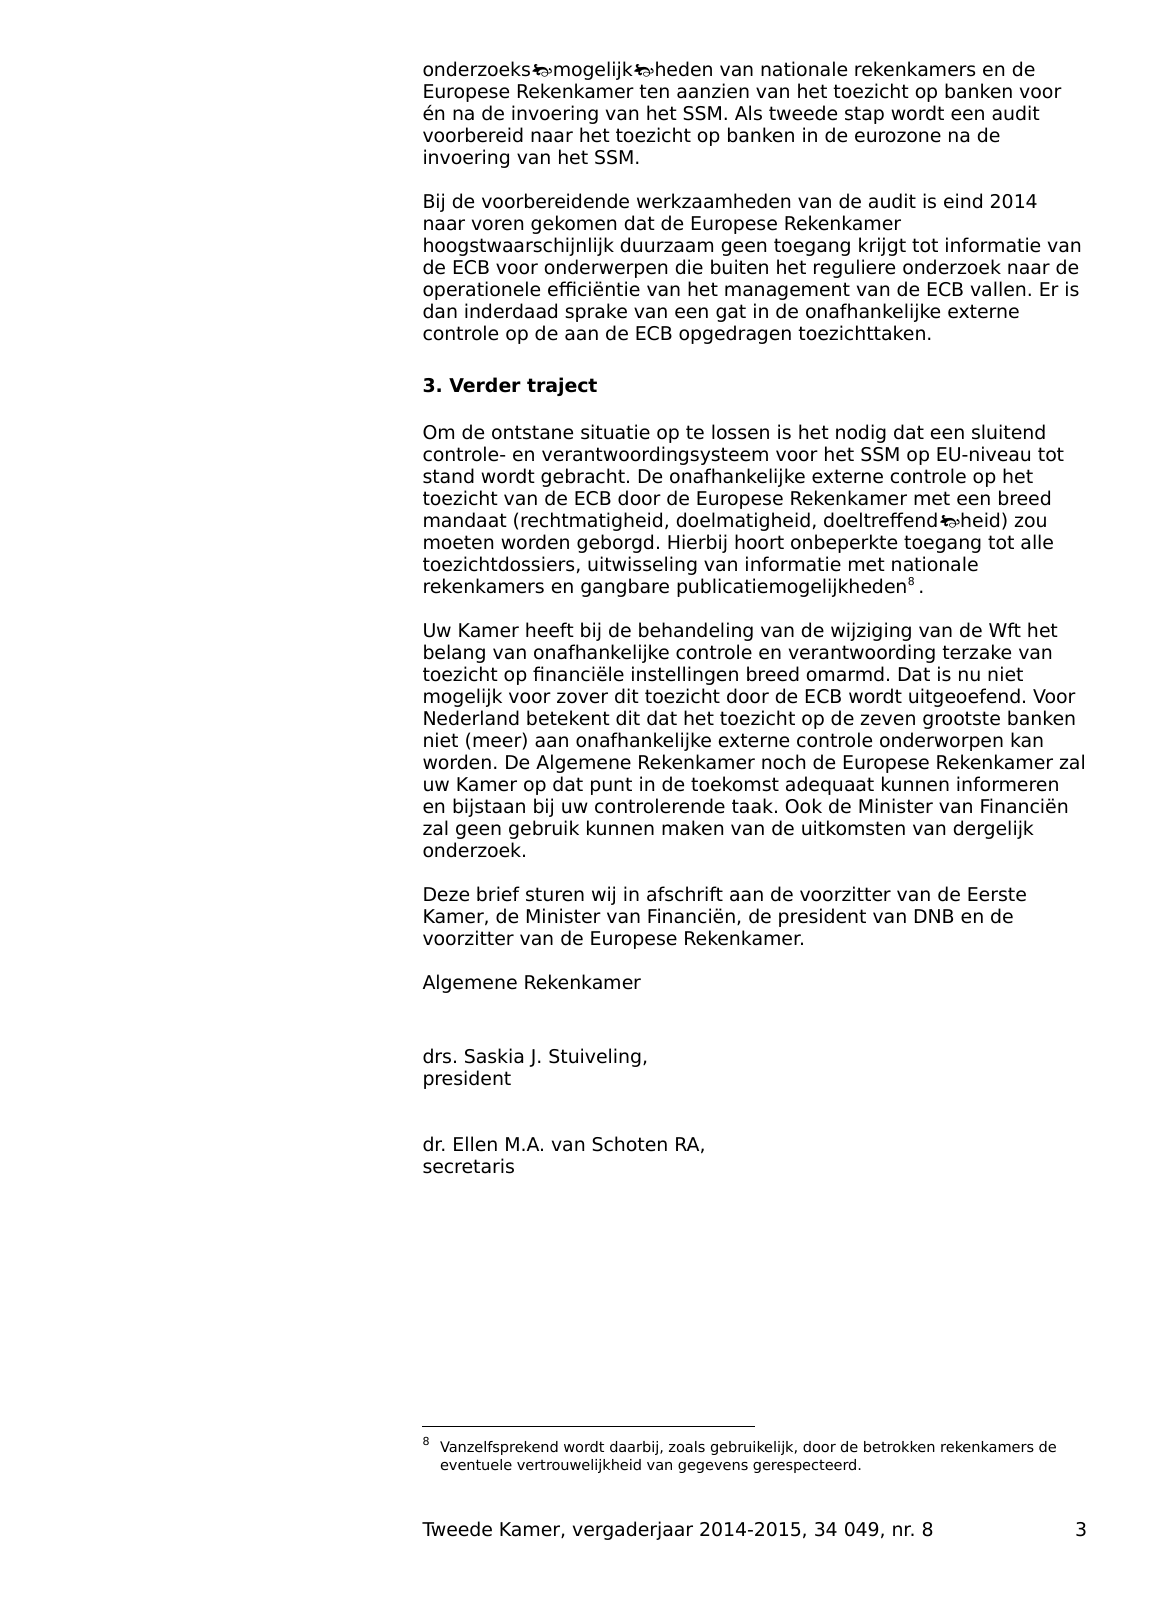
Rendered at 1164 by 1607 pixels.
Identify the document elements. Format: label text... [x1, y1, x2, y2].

text Bij de voorbereidende werkzaamheden van de audit is eind 2014 naar voren gekomen dat de Europese Rekenkamer hoogstwaarschijnlijk duurzaam geen toegang krijgt tot informatie van de ECB voor onderwerpen die buiten het reguliere onderzoek naar de operationele efficiëntie van het management van de ECB vallen. Er is dan inderdaad sprake van een gat in de onafhankelijke externe controle op de aan de ECB opgedragen toezichttaken. [422, 191, 1087, 345]
subtitle 3. Verder traject [422, 375, 1087, 397]
text dr. Ellen M.A. van Schoten RA, secretaris [422, 1112, 1087, 1178]
text Deze brief sturen wij in afschrift aan de voorzitter van de Eerste Kamer, de Minister van Financiën, de president van DNB en de voorzitter van de Europese Rekenkamer. [422, 884, 1087, 950]
text onderzoeksmogelijkheden van nationale rekenkamers en de Europese Rekenkamer ten aanzien van het toezicht op banken voor én na de invoering van het SSM. Als tweede stap wordt een audit voorbereid naar het toezicht op banken in de eurozone na de invoering van het SSM. [422, 59, 1087, 169]
text Algemene Rekenkamer [422, 972, 1087, 994]
text Vanzelfsprekend wordt daarbij, zoals gebruikelijk, door de betrokken rekenkamers de eventuele vertrouwelijkheid van gegevens gerespecteerd. [422, 1435, 1087, 1474]
text Uw Kamer heeft bij de behandeling van de wijziging van de Wft het belang van onafhankelijke controle en verantwoording terzake van toezicht op financiële instellingen breed omarmd. Dat is nu niet mogelijk voor zover dit toezicht door de ECB wordt uitgeoefend. Voor Nederland betekent dit dat het toezicht op de zeven grootste banken niet (meer) aan onafhankelijke externe controle onderworpen kan worden. De Algemene Rekenkamer noch de Europese Rekenkamer zal uw Kamer op dat punt in de toekomst adequaat kunnen informeren en bijstaan bij uw controlerende taak. Ook de Minister van Financiën zal geen gebruik kunnen maken van de uitkomsten van dergelijk onderzoek. [422, 620, 1087, 862]
text drs. Saskia J. Stuiveling, president [422, 1024, 1087, 1090]
text Om de ontstane situatie op te lossen is het nodig dat een sluitend controle- en verantwoordingsysteem voor het SSM op EU-niveau tot stand wordt gebracht. De onafhankelijke externe controle op het toezicht van de ECB door de Europese Rekenkamer met een breed mandaat (rechtmatigheid, doelmatigheid, doeltreffendheid) zou moeten worden geborgd. Hierbij hoort onbeperkte toegang tot alle toezichtdossiers, uitwisseling van informatie met nationale rekenkamers en gangbare publicatiemogelijkheden. [422, 422, 1087, 598]
